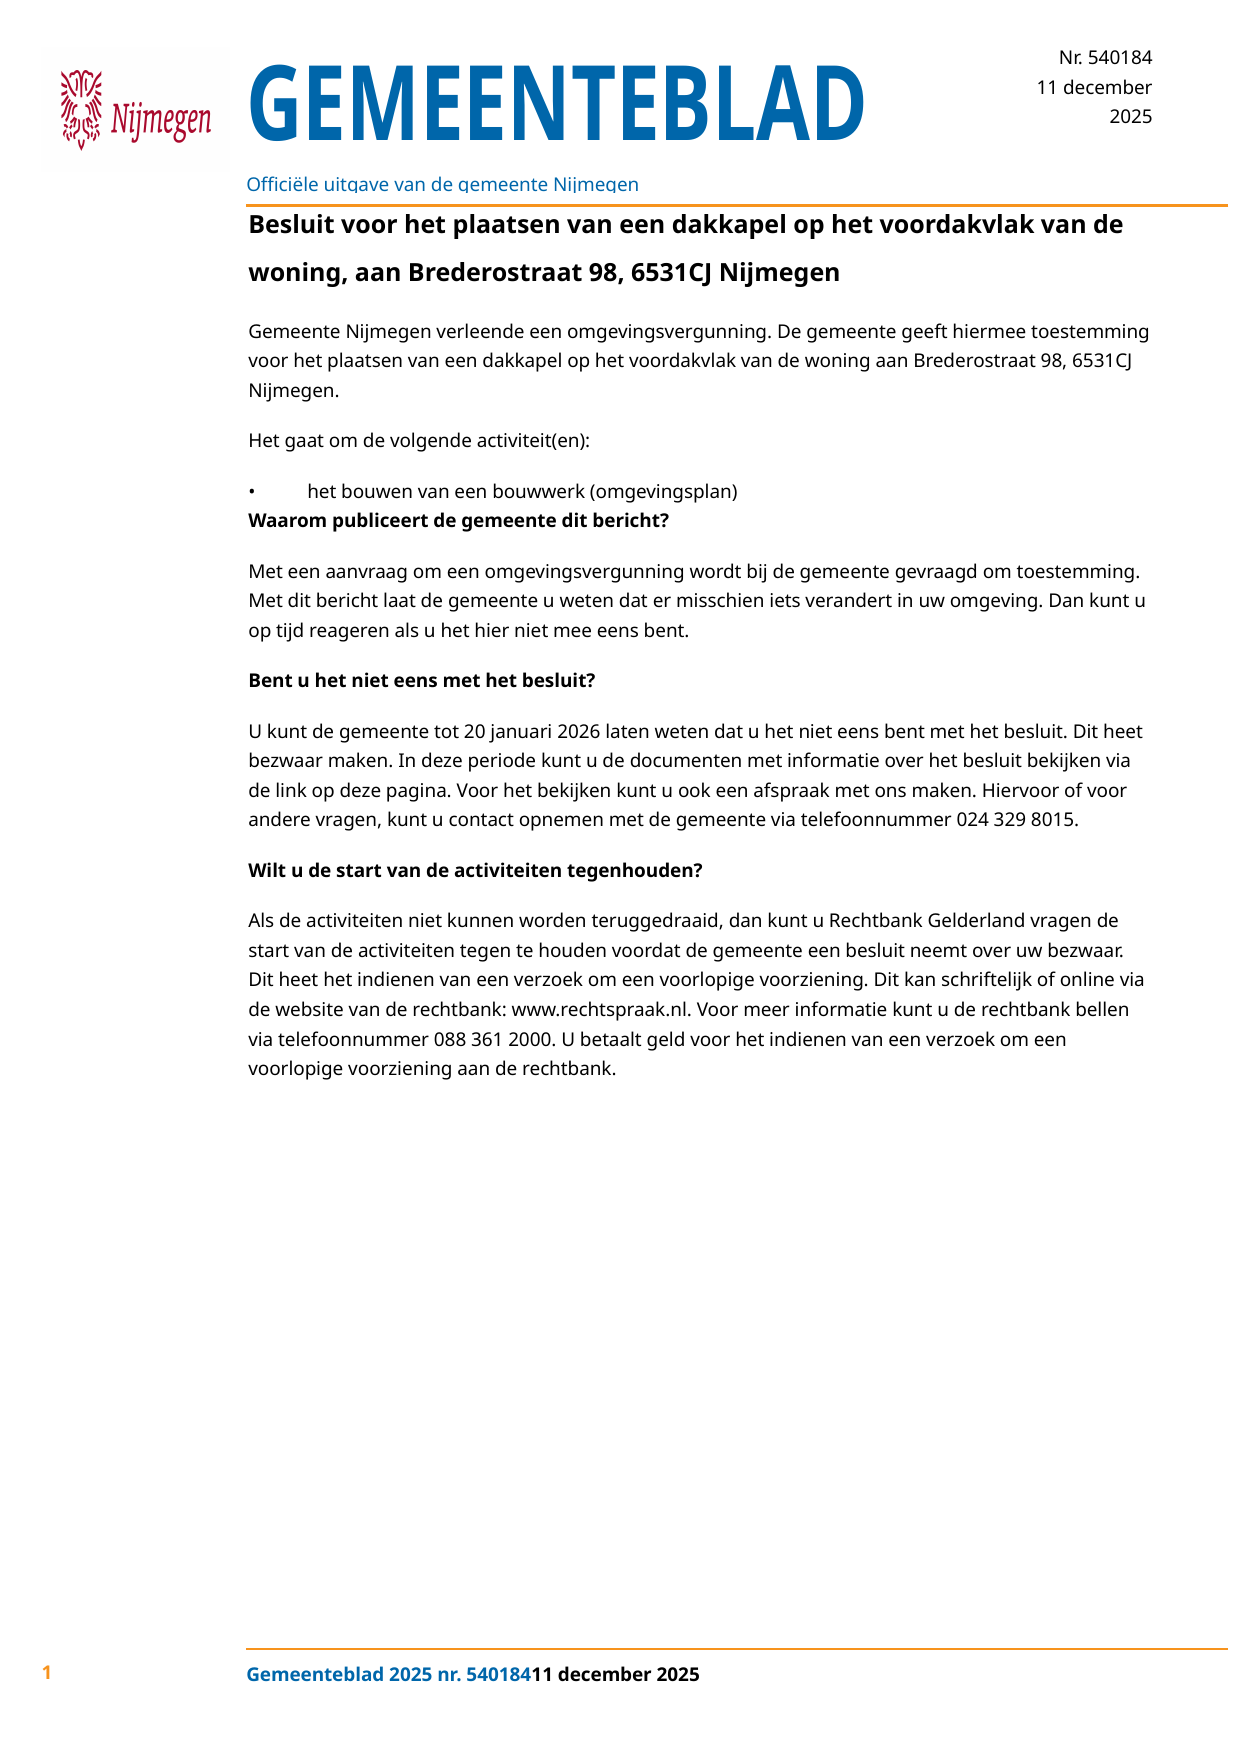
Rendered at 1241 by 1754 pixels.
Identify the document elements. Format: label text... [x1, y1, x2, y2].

picture [41, 47, 231, 172]
text Het gaat om de volgende activiteit(en): [248, 427, 1152, 453]
text Besluit voor het plaatsen van een dakkapel op het voordakvlak van de woning, aan Brederostraat 98, 6531CJ Nijmegen [248, 207, 1152, 288]
list het bouwen van een bouwwerk (omgevingsplan) [248, 478, 1152, 504]
text U kunt de gemeente tot 20 januari 2026 laten weten dat u het niet eens bent met het besluit. Dit heet bezwaar maken. In deze periode kunt u de documenten met informatie over het besluit bekijken via de link op deze pagina. Voor het bekijken kunt u ook een afspraak met ons maken. Hiervoor of voor andere vragen, kunt u contact opnemen met de gemeente via telefoonnummer 024 329 8015. [248, 718, 1152, 832]
text Bent u het niet eens met het besluit? [248, 667, 1152, 693]
text Waarom publiceert de gemeente dit bericht? [248, 507, 1152, 533]
text Gemeente Nijmegen verleende een omgevingsvergunning. De gemeente geeft hiermee toestemming voor het plaatsen van een dakkapel op het voordakvlak van de woning aan Brederostraat 98, 6531CJ Nijmegen. [248, 318, 1152, 403]
text Wilt u de start van de activiteiten tegenhouden? [248, 857, 1152, 883]
text Met een aanvraag om een omgevingsvergunning wordt bij de gemeente gevraagd om toestemming. Met dit bericht laat de gemeente u weten dat er misschien iets verandert in uw omgeving. Dan kunt u op tijd reageren als u het hier niet mee eens bent. [248, 558, 1152, 643]
text Als de activiteiten niet kunnen worden teruggedraaid, dan kunt u Rechtbank Gelderland vragen de start van de activiteiten tegen te houden voordat de gemeente een besluit neemt over uw bezwaar. Dit heet het indienen van een verzoek om een voorlopige voorziening. Dit kan schriftelijk of online via de website van de rechtbank: www.rechtspraak.nl. Voor meer informatie kunt u de rechtbank bellen via telefoonnummer 088 361 2000. U betaalt geld voor het indienen van een verzoek om een voorlopige voorziening aan de rechtbank. [248, 907, 1152, 1081]
